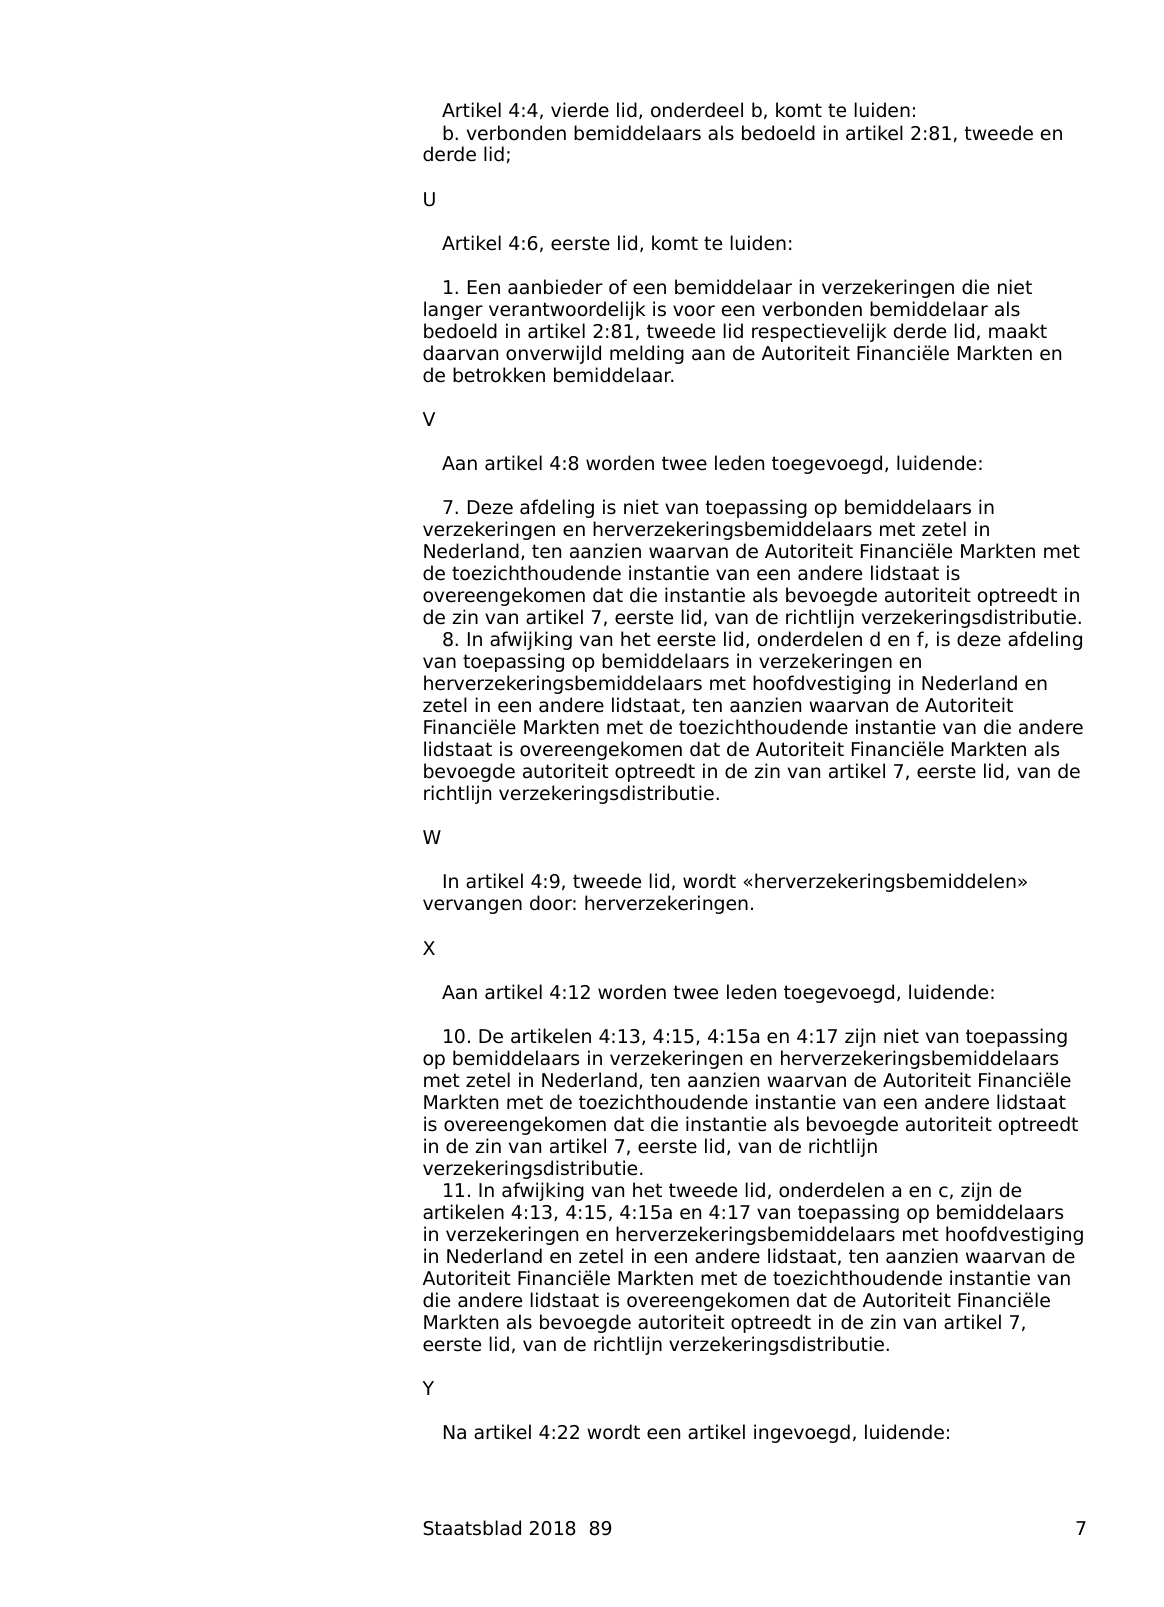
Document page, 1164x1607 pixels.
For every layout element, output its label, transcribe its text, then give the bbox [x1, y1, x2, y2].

text Na artikel 4:22 wordt een artikel ingevoegd, luidende: [422, 1422, 1087, 1444]
text In artikel 4:9, tweede lid, wordt «herverzekeringsbemiddelen» vervangen door: herverzekeringen. [422, 871, 1087, 915]
text U [422, 188, 1087, 211]
text W [422, 827, 1087, 849]
text 10. De artikelen 4:13, 4:15, 4:15a en 4:17 zijn niet van toepassing op bemiddelaars in verzekeringen en herverzekeringsbemiddelaars met zetel in Nederland, ten aanzien waarvan de Autoriteit Financiële Markten met de toezichthoudende instantie van een andere lidstaat is overeengekomen dat die instantie als bevoegde autoriteit optreedt in de zin van artikel 7, eerste lid, van de richtlijn verzekeringsdistributie. [422, 1026, 1087, 1180]
text Aan artikel 4:12 worden twee leden toegevoegd, luidende: [422, 982, 1087, 1004]
text Artikel 4:6, eerste lid, komt te luiden: [422, 233, 1087, 255]
text 11. In afwijking van het tweede lid, onderdelen a en c, zijn de artikelen 4:13, 4:15, 4:15a en 4:17 van toepassing op bemiddelaars in verzekeringen en herverzekeringsbemiddelaars met hoofdvestiging in Nederland en zetel in een andere lidstaat, ten aanzien waarvan de Autoriteit Financiële Markten met de toezichthoudende instantie van die andere lidstaat is overeengekomen dat de Autoriteit Financiële Markten als bevoegde autoriteit optreedt in de zin van artikel 7, eerste lid, van de richtlijn verzekeringsdistributie. [422, 1180, 1087, 1356]
text V [422, 409, 1087, 431]
text b. verbonden bemiddelaars als bedoeld in artikel 2:81, tweede en derde lid; [422, 122, 1087, 166]
text 8. In afwijking van het eerste lid, onderdelen d en f, is deze afdeling van toepassing op bemiddelaars in verzekeringen en herverzekeringsbemiddelaars met hoofdvestiging in Nederland en zetel in een andere lidstaat, ten aanzien waarvan de Autoriteit Financiële Markten met de toezichthoudende instantie van die andere lidstaat is overeengekomen dat de Autoriteit Financiële Markten als bevoegde autoriteit optreedt in de zin van artikel 7, eerste lid, van de richtlijn verzekeringsdistributie. [422, 629, 1087, 805]
text Artikel 4:4, vierde lid, onderdeel b, komt te luiden: [422, 100, 1087, 122]
text Aan artikel 4:8 worden twee leden toegevoegd, luidende: [422, 453, 1087, 475]
text 7. Deze afdeling is niet van toepassing op bemiddelaars in verzekeringen en herverzekeringsbemiddelaars met zetel in Nederland, ten aanzien waarvan de Autoriteit Financiële Markten met de toezichthoudende instantie van een andere lidstaat is overeengekomen dat die instantie als bevoegde autoriteit optreedt in de zin van artikel 7, eerste lid, van de richtlijn verzekeringsdistributie. [422, 497, 1087, 629]
text 1. Een aanbieder of een bemiddelaar in verzekeringen die niet langer verantwoordelijk is voor een verbonden bemiddelaar als bedoeld in artikel 2:81, tweede lid respectievelijk derde lid, maakt daarvan onverwijld melding aan de Autoriteit Financiële Markten en de betrokken bemiddelaar. [422, 277, 1087, 387]
text X [422, 937, 1087, 959]
text Y [422, 1378, 1087, 1400]
